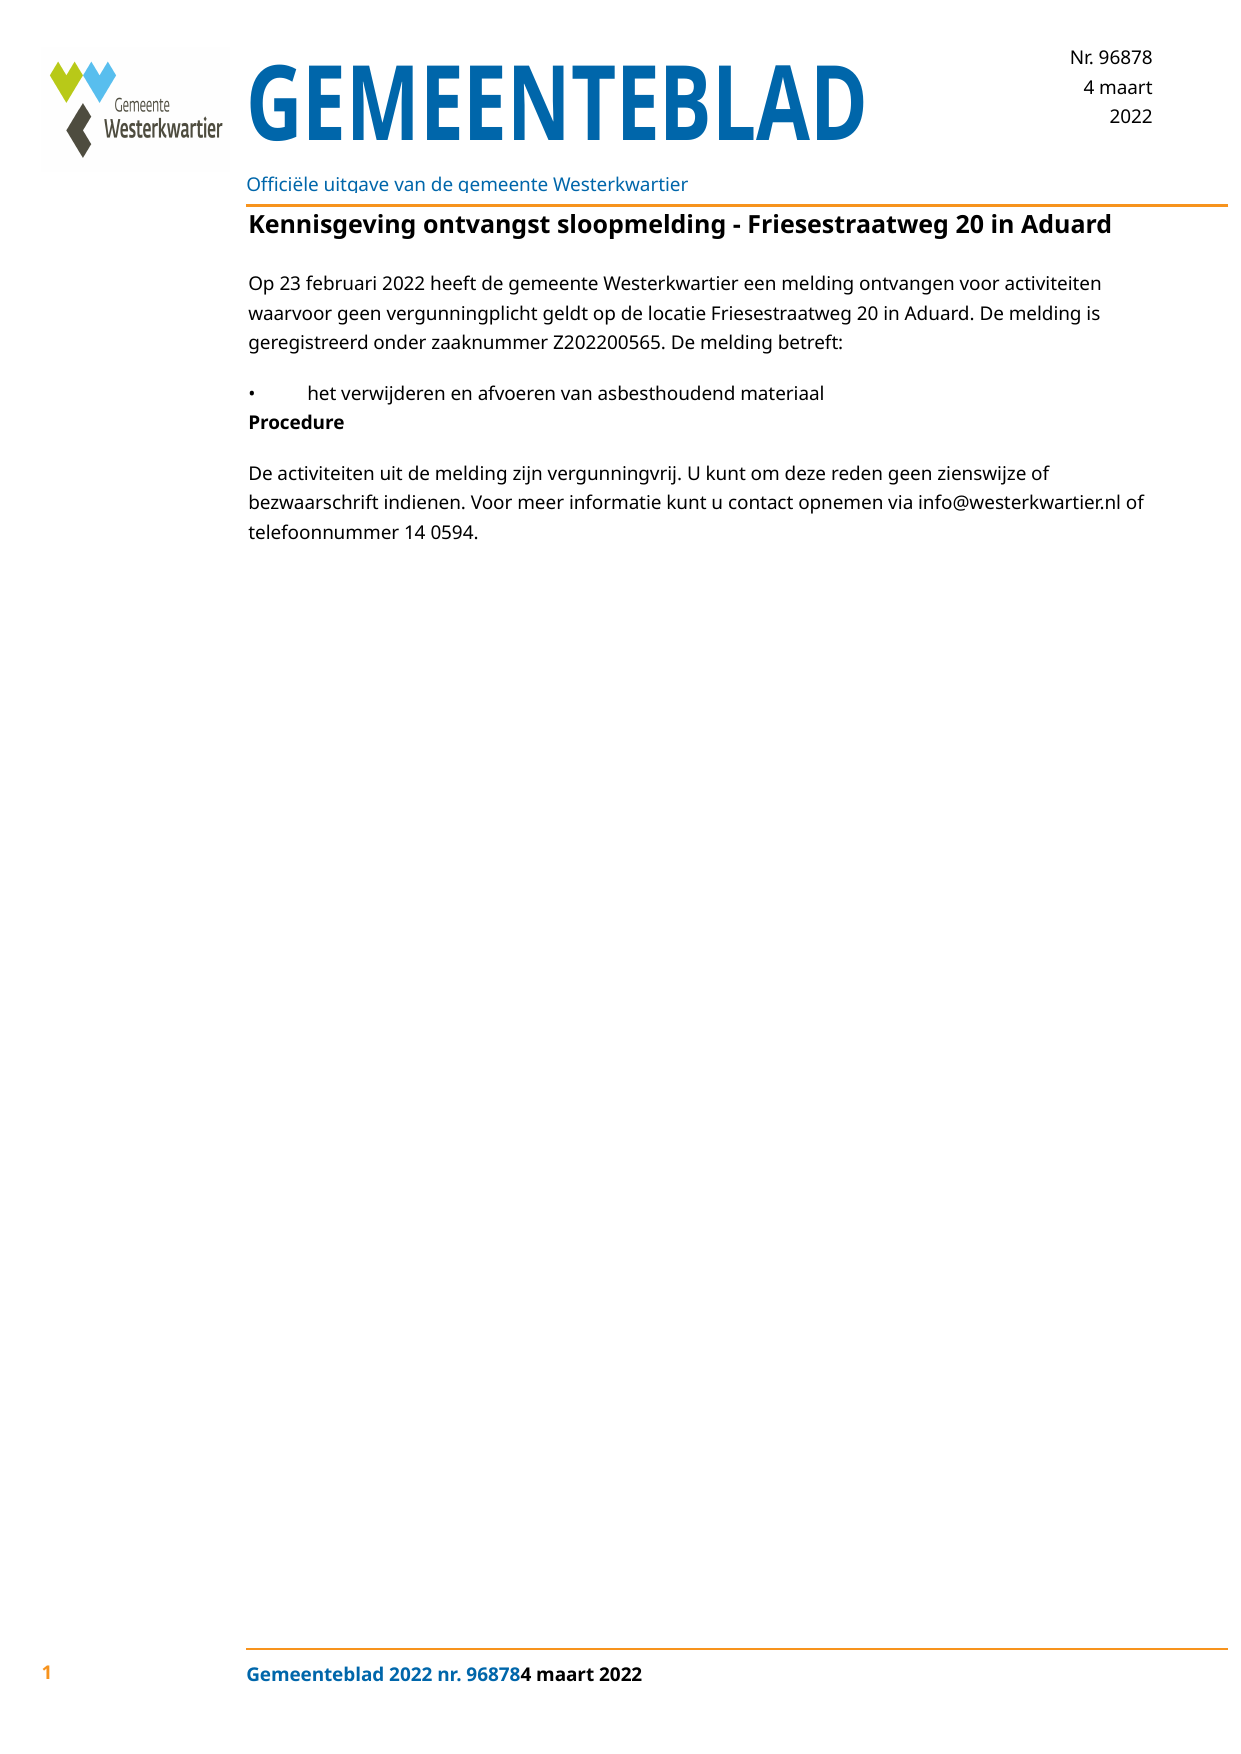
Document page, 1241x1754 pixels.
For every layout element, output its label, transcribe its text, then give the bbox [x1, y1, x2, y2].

picture [41, 47, 231, 172]
text Op 23 februari 2022 heeft de gemeente Westerkwartier een melding ontvangen voor activiteiten waarvoor geen vergunningplicht geldt op de locatie Friesestraatweg 20 in Aduard. De melding is geregistreerd onder zaaknummer Z202200565. De melding betreft: [248, 270, 1152, 355]
text Kennisgeving ontvangst sloopmelding - Friesestraatweg 20 in Aduard [248, 207, 1152, 241]
text De activiteiten uit de melding zijn vergunningvrij. U kunt om deze reden geen zienswijze of bezwaarschrift indienen. Voor meer informatie kunt u contact opnemen via info@westerkwartier.nl of telefoonnummer 14 0594. [248, 460, 1152, 545]
text Procedure [248, 409, 1152, 435]
list het verwijderen en afvoeren van asbesthoudend materiaal [248, 380, 1152, 406]
